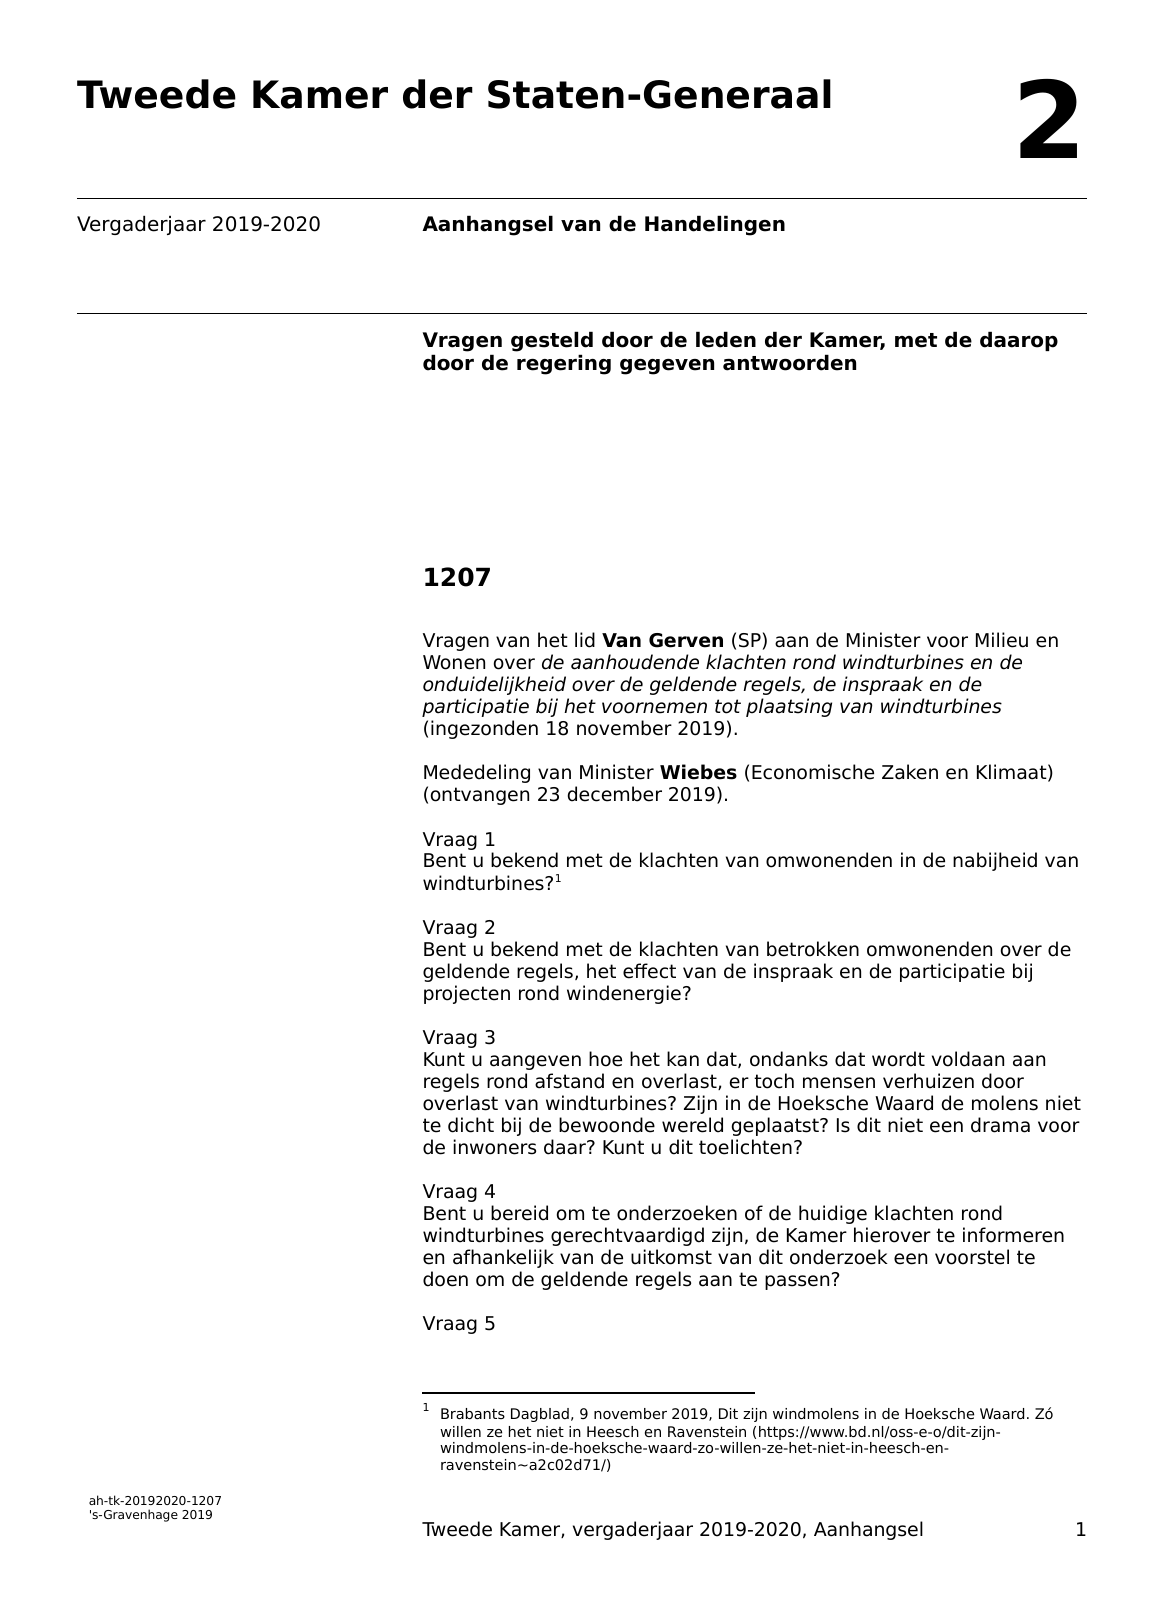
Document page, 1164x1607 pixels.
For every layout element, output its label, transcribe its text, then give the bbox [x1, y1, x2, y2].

text ah-tk-20192020-1207 [88, 1494, 323, 1508]
table_cell Vergaderjaar 2019-2020 [77, 199, 422, 313]
text Vraag 3 [422, 1027, 1087, 1049]
text Brabants Dagblad, 9 november 2019, Dit zijn windmolens in de Hoeksche Waard. Zó willen ze het niet in Heesch en Ravenstein (https://www.bd.nl/oss-e-o/dit-zijn-windmolens-in-de-hoeksche-waard-zo-willen-ze-het-niet-in-heesch-en-ravenstein~a2c02d71/) [422, 1402, 1087, 1474]
text Vraag 4 [422, 1181, 1087, 1203]
table_cell Aanhangsel van de Handelingen [422, 199, 1087, 313]
text Vraag 1 [422, 828, 1087, 850]
text Bent u bekend met de klachten van omwonenden in de nabijheid van windturbines? [422, 850, 1087, 894]
text Vraag 2 [422, 917, 1087, 938]
table_header 2 [886, 59, 1087, 198]
text Bent u bereid om te onderzoeken of de huidige klachten rond windturbines gerechtvaardigd zijn, de Kamer hierover te informeren en afhankelijk van de uitkomst van dit onderzoek een voorstel te doen om de geldende regels aan te passen? [422, 1203, 1087, 1291]
text Bent u bekend met de klachten van betrokken omwonenden over de geldende regels, het effect van de inspraak en de participatie bij projecten rond windenergie? [422, 938, 1087, 1004]
text Kunt u aangeven hoe het kan dat, ondanks dat wordt voldaan aan regels rond afstand en overlast, er toch mensen verhuizen door overlast van windturbines? Zijn in de Hoeksche Waard de molens niet te dicht bij de bewoonde wereld geplaatst? Is dit niet een drama voor de inwoners daar? Kunt u dit toelichten? [422, 1049, 1087, 1158]
table_header Tweede Kamer der Staten-Generaal [77, 59, 886, 198]
text Vragen van het lid Van Gerven (SP) aan de Minister voor Milieu en Wonen over de aanhoudende klachten rond windturbines en de onduidelijkheid over de geldende regels, de inspraak en de participatie bij het voornemen tot plaatsing van windturbines (ingezonden 18 november 2019). [422, 630, 1087, 740]
text Mededeling van Minister Wiebes (Economische Zaken en Klimaat) (ontvangen 23 december 2019). [422, 762, 1087, 806]
text 1207 [422, 563, 1087, 592]
table_cell [77, 314, 422, 375]
text 's-Gravenhage 2019 [88, 1508, 323, 1522]
table_cell Vragen gesteld door de leden der Kamer, met de daarop door de regering gegeven antwoorden [422, 314, 1087, 375]
text Vraag 5 [422, 1313, 1087, 1335]
